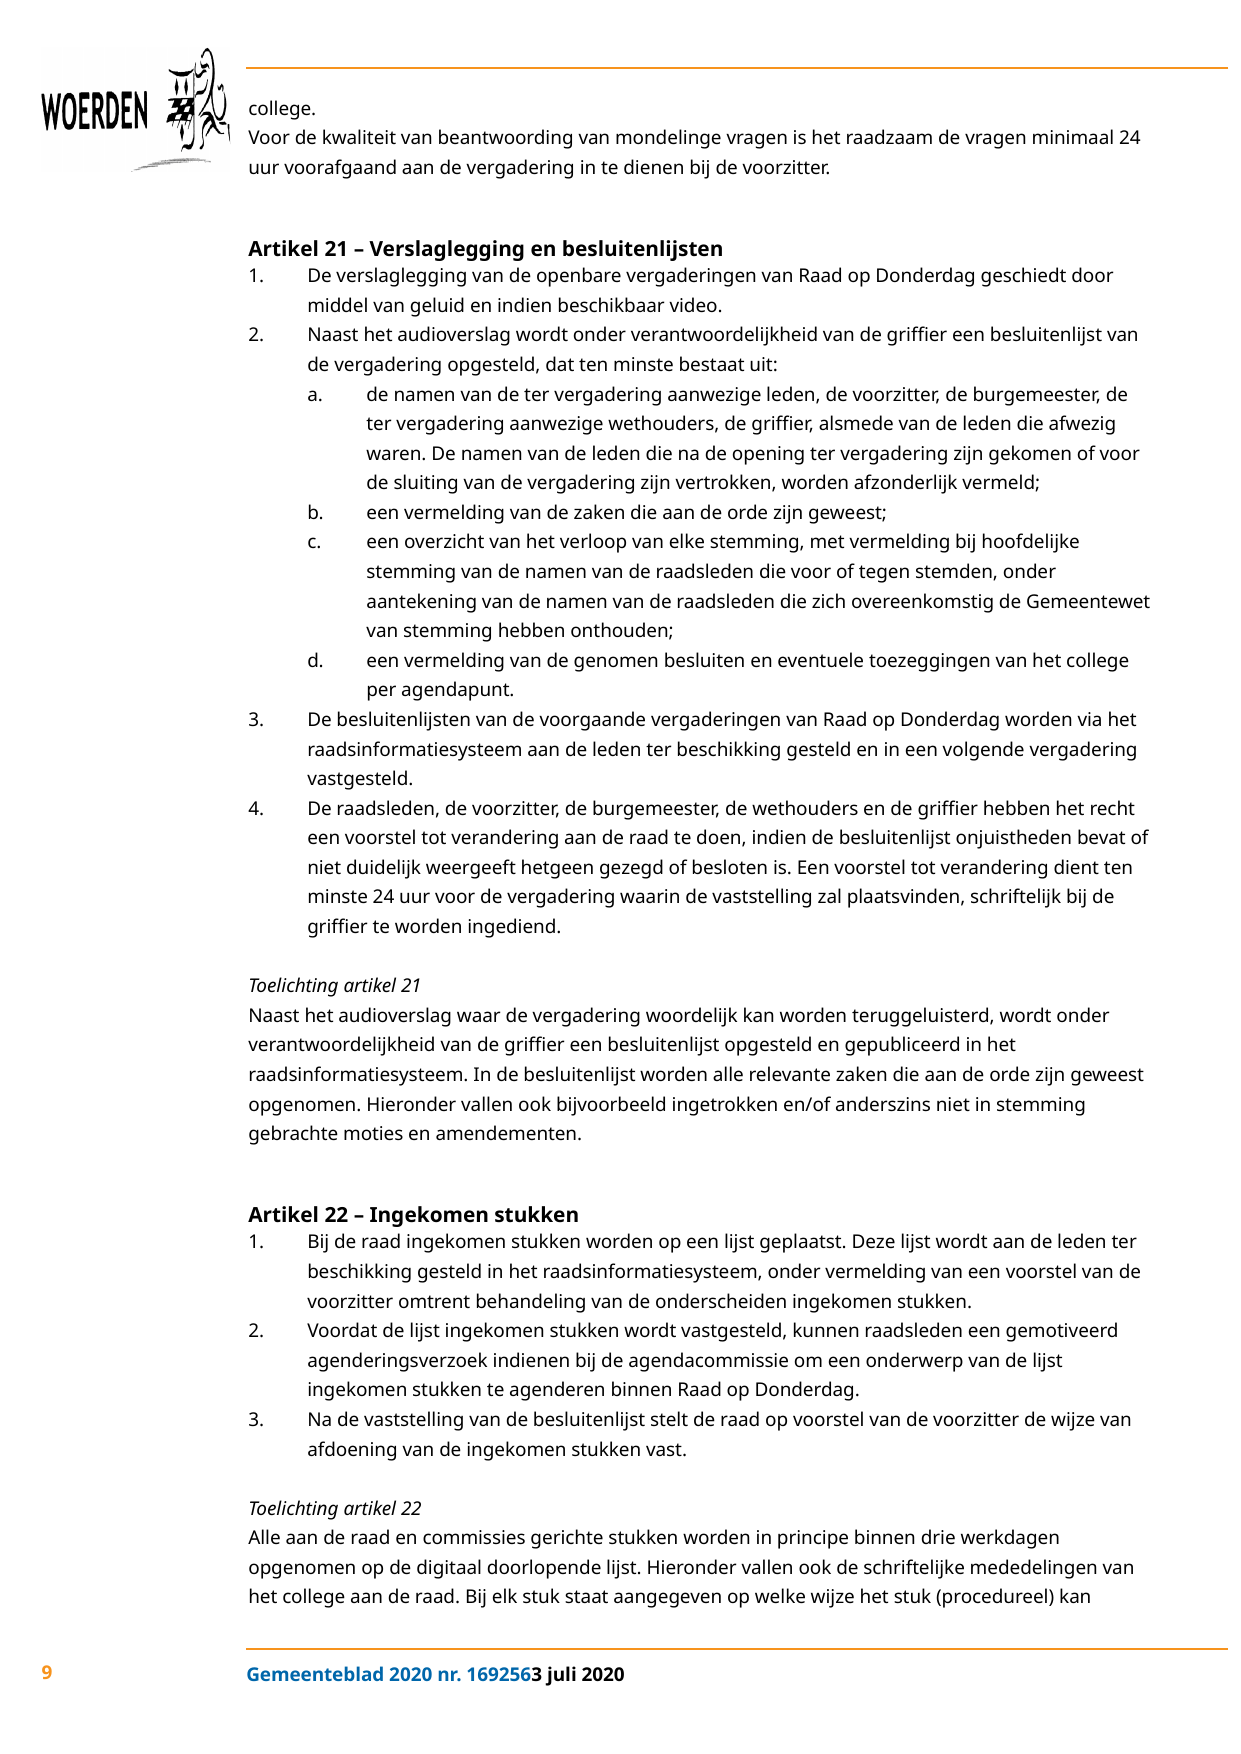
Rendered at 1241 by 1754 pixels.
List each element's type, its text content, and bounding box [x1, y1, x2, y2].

text college. [248, 95, 1152, 121]
list Bij de raad ingekomen stukken worden op een lijst geplaatst. Deze lijst wordt aan de leden ter beschikking gesteld in het raadsinformatiesysteem, onder vermelding van een voorstel van de voorzitter omtrent behandeling van de onderscheiden ingekomen stukken. [248, 1229, 1152, 1314]
list een vermelding van de zaken die aan de orde zijn geweest; [307, 499, 1152, 525]
text Artikel 22 – Ingekomen stukken [248, 1200, 1152, 1229]
text Toelichting artikel 22 [248, 1495, 1152, 1521]
list De verslaglegging van de openbare vergaderingen van Raad op Donderdag geschiedt door middel van geluid en indien beschikbaar video. [248, 262, 1152, 318]
list een overzicht van het verloop van elke stemming, met vermelding bij hoofdelijke stemming van de namen van de raadsleden die voor of tegen stemden, onder aantekening van de namen van de raadsleden die zich overeenkomstig de Gemeentewet van stemming hebben onthouden; [307, 529, 1152, 643]
text Toelichting artikel 21 [248, 972, 1152, 998]
list een vermelding van de genomen besluiten en eventuele toezeggingen van het college per agendapunt. [307, 647, 1152, 702]
text Artikel 21 – Verslaglegging en besluitenlijsten [248, 234, 1152, 262]
picture [41, 47, 231, 172]
text Alle aan de raad en commissies gerichte stukken worden in principe binnen drie werkdagen opgenomen op de digitaal doorlopende lijst. Hieronder vallen ook de schriftelijke mededelingen van het college aan de raad. Bij elk stuk staat aangegeven op welke wijze het stuk (procedureel) kan [248, 1524, 1152, 1609]
list De besluitenlijsten van de voorgaande vergaderingen van Raad op Donderdag worden via het raadsinformatiesysteem aan de leden ter beschikking gesteld en in een volgende vergadering vastgesteld. [248, 706, 1152, 791]
list Naast het audioverslag wordt onder verantwoordelijkheid van de griffier een besluitenlijst van de vergadering opgesteld, dat ten minste bestaat uit: [248, 322, 1152, 377]
text Naast het audioverslag waar de vergadering woordelijk kan worden teruggeluisterd, wordt onder verantwoordelijkheid van de griffier een besluitenlijst opgesteld en gepubliceerd in het raadsinformatiesysteem. In de besluitenlijst worden alle relevante zaken die aan de orde zijn geweest opgenomen. Hieronder vallen ook bijvoorbeeld ingetrokken en/of anderszins niet in stemming gebrachte moties en amendementen. [248, 1002, 1152, 1146]
list Voordat de lijst ingekomen stukken wordt vastgesteld, kunnen raadsleden een gemotiveerd agenderingsverzoek indienen bij de agendacommissie om een onderwerp van de lijst ingekomen stukken te agenderen binnen Raad op Donderdag. [248, 1317, 1152, 1402]
text Voor de kwaliteit van beantwoording van mondelinge vragen is het raadzaam de vragen minimaal 24 uur voorafgaand aan de vergadering in te dienen bij de voorzitter. [248, 124, 1152, 180]
list de namen van de ter vergadering aanwezige leden, de voorzitter, de burgemeester, de ter vergadering aanwezige wethouders, de griffier, alsmede van de leden die afwezig waren. De namen van de leden die na de opening ter vergadering zijn gekomen of voor de sluiting van de vergadering zijn vertrokken, worden afzonderlijk vermeld; [307, 381, 1152, 495]
list Na de vaststelling van de besluitenlijst stelt de raad op voorstel van de voorzitter de wijze van afdoening van de ingekomen stukken vast. [248, 1406, 1152, 1462]
list De raadsleden, de voorzitter, de burgemeester, de wethouders en de griffier hebben het recht een voorstel tot verandering aan de raad te doen, indien de besluitenlijst onjuistheden bevat of niet duidelijk weergeeft hetgeen gezegd of besloten is. Een voorstel tot verandering dient ten minste 24 uur voor de vergadering waarin de vaststelling zal plaatsvinden, schriftelijk bij de griffier te worden ingediend. [248, 795, 1152, 939]
